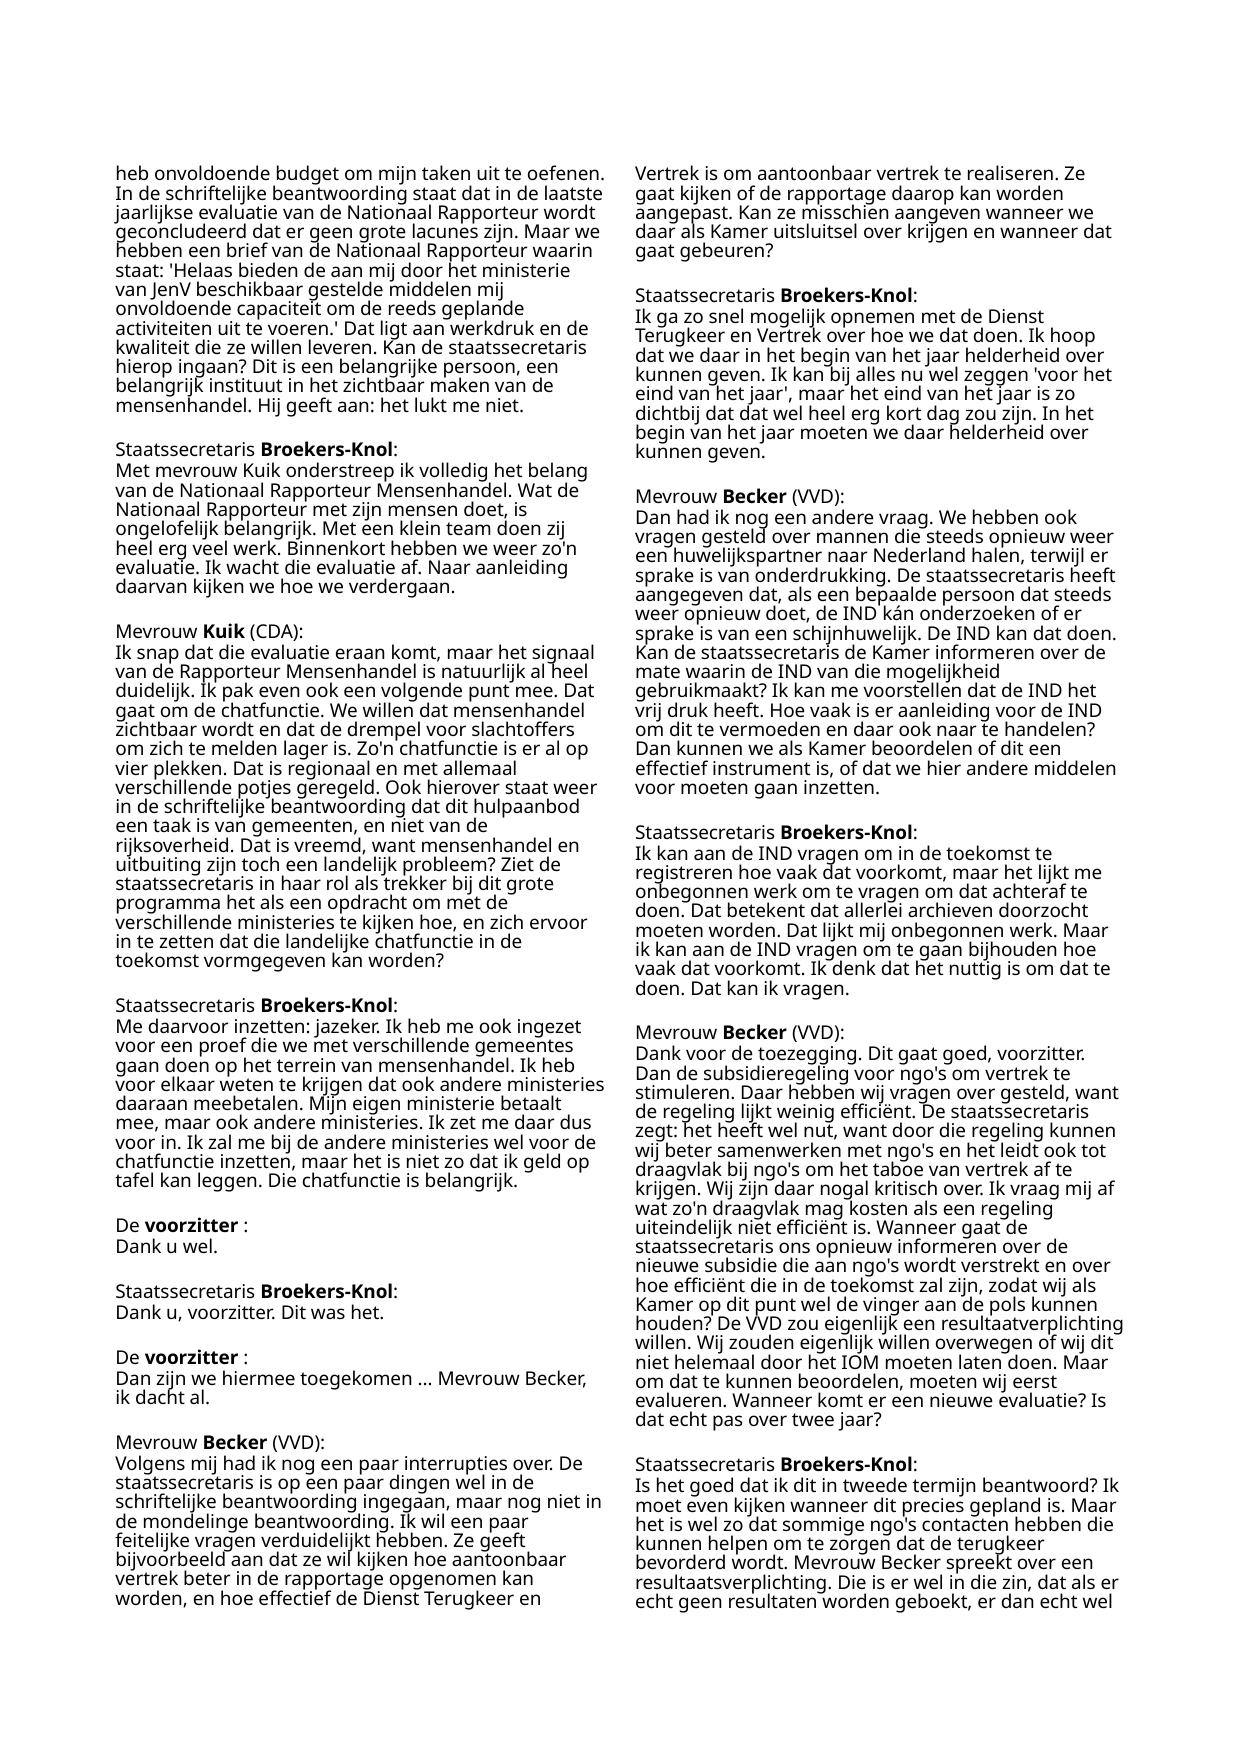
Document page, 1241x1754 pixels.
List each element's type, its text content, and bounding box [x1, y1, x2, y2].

text Mevrouw Becker (VVD): [115, 1429, 605, 1455]
text Staatssecretaris Broekers-Knol: [115, 1278, 605, 1304]
text Staatssecretaris Broekers-Knol: [635, 819, 1125, 844]
text Mevrouw Becker (VVD): [635, 1019, 1125, 1045]
text Dan had ik nog een andere vraag. We hebben ook vragen gesteld over mannen die steeds opnieuw weer een huwelijkspartner naar Nederland halen, terwijl er sprake is van onderdrukking. De staatssecretaris heeft aangegeven dat, als een bepaalde persoon dat steeds weer opnieuw doet, de IND kán onderzoeken of er sprake is van een schijnhuwelijk. De IND kan dat doen. Kan de staatssecretaris de Kamer informeren over de mate waarin de IND van die mogelijkheid gebruikmaakt? Ik kan me voorstellen dat de IND het vrij druk heeft. Hoe vaak is er aanleiding voor de IND om dit te vermoeden en daar ook naar te handelen? Dan kunnen we als Kamer beoordelen of dit een effectief instrument is, of dat we hier andere middelen voor moeten gaan inzetten. [635, 509, 1125, 798]
text Staatssecretaris Broekers-Knol: [115, 437, 605, 462]
text Staatssecretaris Broekers-Knol: [635, 282, 1125, 308]
text Dan zijn we hiermee toegekomen … Mevrouw Becker, ik dacht al. [115, 1370, 605, 1408]
text Ik ga zo snel mogelijk opnemen met de Dienst Terugkeer en Vertrek over hoe we dat doen. Ik hoop dat we daar in het begin van het jaar helderheid over kunnen geven. Ik kan bij alles nu wel zeggen 'voor het eind van het jaar', maar het eind van het jaar is zo dichtbij dat dat wel heel erg kort dag zou zijn. In het begin van het jaar moeten we daar helderheid over kunnen geven. [635, 308, 1125, 462]
text Ik snap dat die evaluatie eraan komt, maar het signaal van de Rapporteur Mensenhandel is natuurlijk al heel duidelijk. Ik pak even ook een volgende punt mee. Dat gaat om de chatfunctie. We willen dat mensenhandel zichtbaar wordt en dat de drempel voor slachtoffers om zich te melden lager is. Zo'n chatfunctie is er al op vier plekken. Dat is regionaal en met allemaal verschillende potjes geregeld. Ook hierover staat weer in de schriftelijke beantwoording dat dit hulpaanbod een taak is van gemeenten, en niet van de rijksoverheid. Dat is vreemd, want mensenhandel en uitbuiting zijn toch een landelijk probleem? Ziet de staatssecretaris in haar rol als trekker bij dit grote programma het als een opdracht om met de verschillende ministeries te kijken hoe, en zich ervoor in te zetten dat die landelijke chatfunctie in de toekomst vormgegeven kan worden? [115, 644, 605, 971]
text Ik kan aan de IND vragen om in de toekomst te registreren hoe vaak dat voorkomt, maar het lijkt me onbegonnen werk om te vragen om dat achteraf te doen. Dat betekent dat allerlei archieven doorzocht moeten worden. Dat lijkt mij onbegonnen werk. Maar ik kan aan de IND vragen om te gaan bijhouden hoe vaak dat voorkomt. Ik denk dat het nuttig is om dat te doen. Dat kan ik vragen. [635, 844, 1125, 999]
text De voorzitter : [115, 1212, 605, 1238]
text De voorzitter : [115, 1344, 605, 1370]
text Dank u, voorzitter. Dit was het. [115, 1304, 605, 1323]
text Staatssecretaris Broekers-Knol: [115, 992, 605, 1018]
text heb onvoldoende budget om mijn taken uit te oefenen. In de schriftelijke beantwoording staat dat in de laatste jaarlijkse evaluatie van de Nationaal Rapporteur wordt geconcludeerd dat er geen grote lacunes zijn. Maar we hebben een brief van de Nationaal Rapporteur waarin staat: 'Helaas bieden de aan mij door het ministerie van JenV beschikbaar gestelde middelen mij onvoldoende capaciteit om de reeds geplande activiteiten uit te voeren.' Dat ligt aan werkdruk en de kwaliteit die ze willen leveren. Kan de staatssecretaris hierop ingaan? Dit is een belangrijke persoon, een belangrijk instituut in het zichtbaar maken van de mensenhandel. Hij geeft aan: het lukt me niet. [115, 165, 605, 416]
text Volgens mij had ik nog een paar interrupties over. De staatssecretaris is op een paar dingen wel in de schriftelijke beantwoording ingegaan, maar nog niet in de mondelinge beantwoording. Ik wil een paar feitelijke vragen verduidelijkt hebben. Ze geeft bijvoorbeeld aan dat ze wil kijken hoe aantoonbaar vertrek beter in de rapportage opgenomen kan worden, en hoe effectief de Dienst Terugkeer en [115, 1455, 605, 1609]
text Vertrek is om aantoonbaar vertrek te realiseren. Ze gaat kijken of de rapportage daarop kan worden aangepast. Kan ze misschien aangeven wanneer we daar als Kamer uitsluitsel over krijgen en wanneer dat gaat gebeuren? [635, 165, 1125, 262]
text Dank u wel. [115, 1238, 605, 1257]
text Me daarvoor inzetten: jazeker. Ik heb me ook ingezet voor een proef die we met verschillende gemeentes gaan doen op het terrein van mensenhandel. Ik heb voor elkaar weten te krijgen dat ook andere ministeries daaraan meebetalen. Mijn eigen ministerie betaalt mee, maar ook andere ministeries. Ik zet me daar dus voor in. Ik zal me bij de andere ministeries wel voor de chatfunctie inzetten, maar het is niet zo dat ik geld op tafel kan leggen. Die chatfunctie is belangrijk. [115, 1018, 605, 1191]
text Met mevrouw Kuik onderstreep ik volledig het belang van de Nationaal Rapporteur Mensenhandel. Wat de Nationaal Rapporteur met zijn mensen doet, is ongelofelijk belangrijk. Met een klein team doen zij heel erg veel werk. Binnenkort hebben we weer zo'n evaluatie. Ik wacht die evaluatie af. Naar aanleiding daarvan kijken we hoe we verdergaan. [115, 462, 605, 597]
text Mevrouw Becker (VVD): [635, 483, 1125, 509]
text Staatssecretaris Broekers-Knol: [635, 1452, 1125, 1477]
text Is het goed dat ik dit in tweede termijn beantwoord? Ik moet even kijken wanneer dit precies gepland is. Maar het is wel zo dat sommige ngo's contacten hebben die kunnen helpen om te zorgen dat de terugkeer bevorderd wordt. Mevrouw Becker spreekt over een resultaatsverplichting. Die is er wel in die zin, dat als er echt geen resultaten worden geboekt, er dan echt wel [635, 1477, 1125, 1612]
text Dank voor de toezegging. Dit gaat goed, voorzitter. Dan de subsidieregeling voor ngo's om vertrek te stimuleren. Daar hebben wij vragen over gesteld, want de regeling lijkt weinig efficiënt. De staatssecretaris zegt: het heeft wel nut, want door die regeling kunnen wij beter samenwerken met ngo's en het leidt ook tot draagvlak bij ngo's om het taboe van vertrek af te krijgen. Wij zijn daar nogal kritisch over. Ik vraag mij af wat zo'n draagvlak mag kosten als een regeling uiteindelijk niet efficiënt is. Wanneer gaat de staatssecretaris ons opnieuw informeren over de nieuwe subsidie die aan ngo's wordt verstrekt en over hoe efficiënt die in de toekomst zal zijn, zodat wij als Kamer op dit punt wel de vinger aan de pols kunnen houden? De VVD zou eigenlijk een resultaatverplichting willen. Wij zouden eigenlijk willen overwegen of wij dit niet helemaal door het IOM moeten laten doen. Maar om dat te kunnen beoordelen, moeten wij eerst evalueren. Wanneer komt er een nieuwe evaluatie? Is dat echt pas over twee jaar? [635, 1045, 1125, 1431]
text Mevrouw Kuik (CDA): [115, 618, 605, 644]
